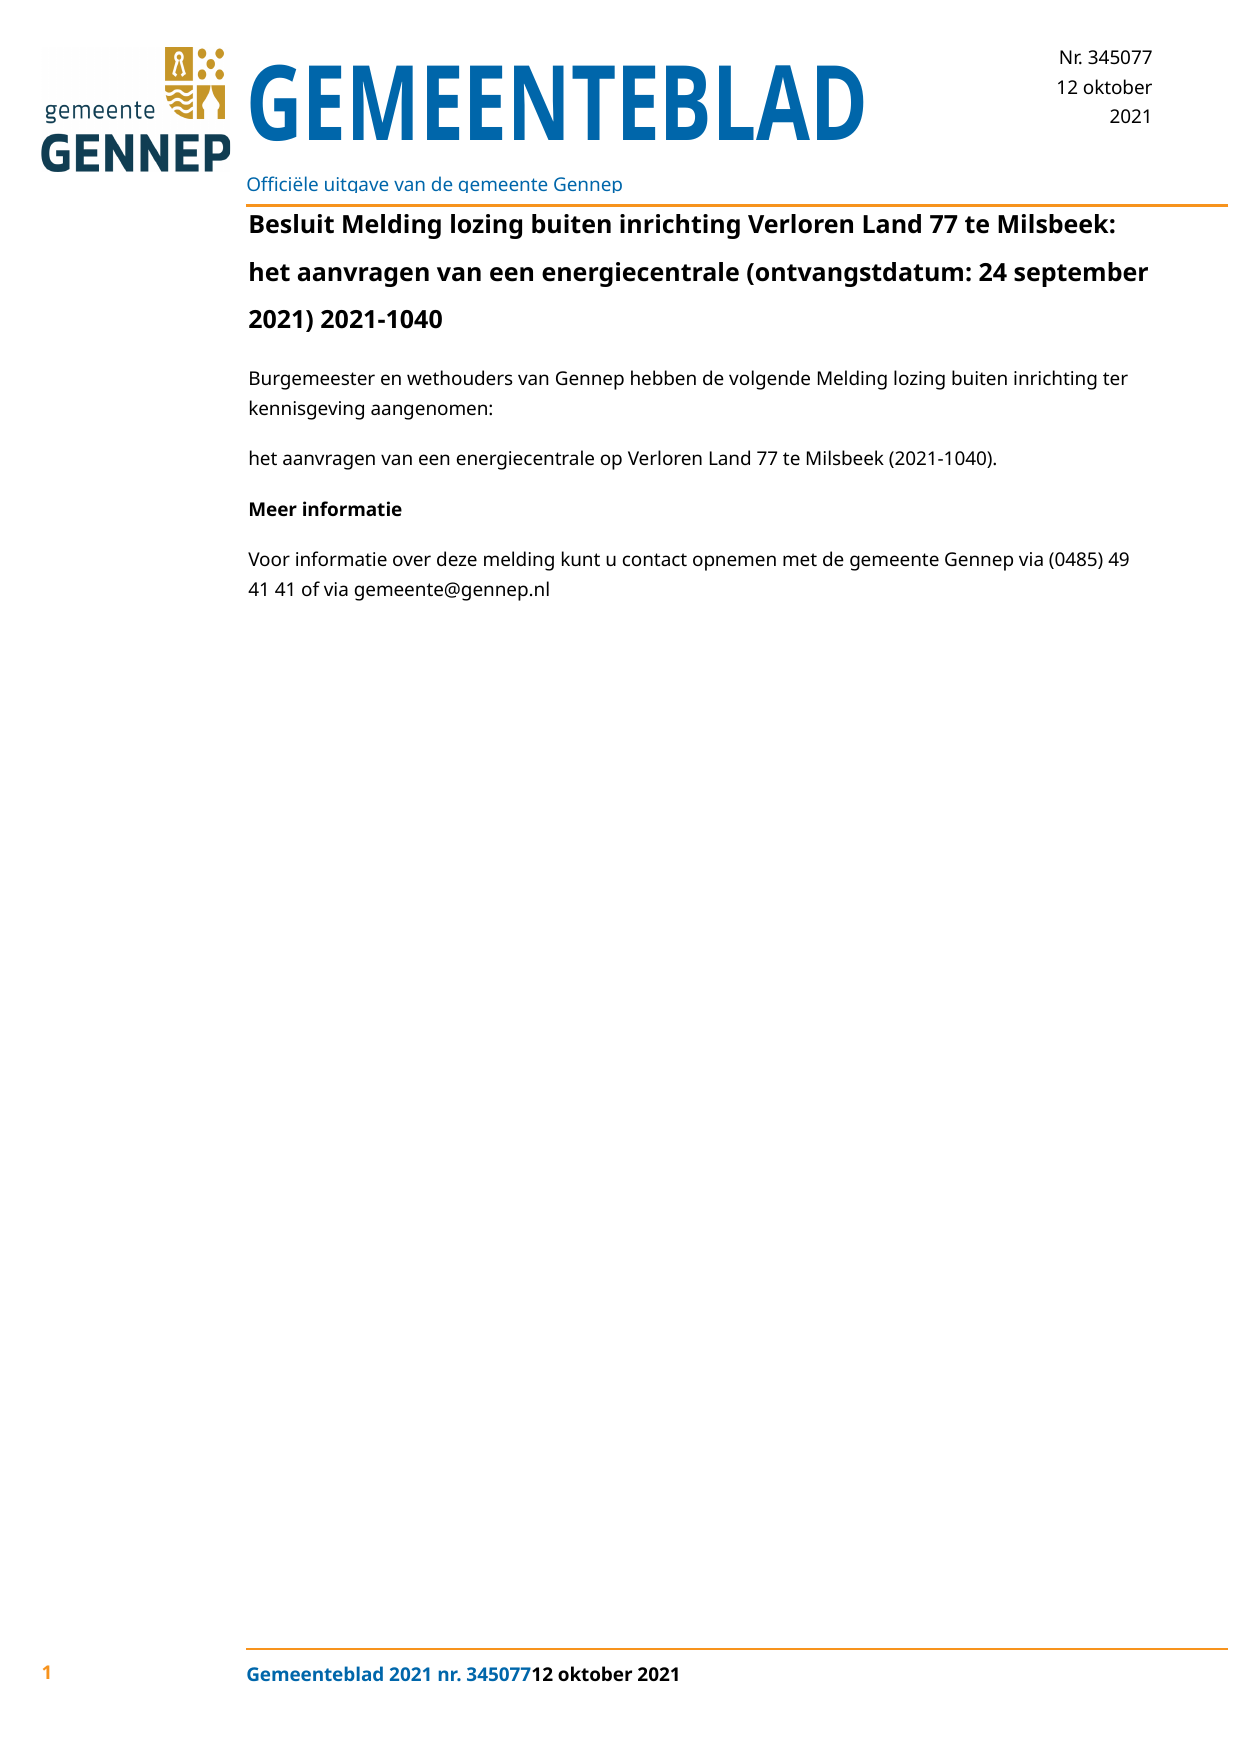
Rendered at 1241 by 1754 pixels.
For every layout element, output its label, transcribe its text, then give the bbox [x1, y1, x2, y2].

text Burgemeester en wethouders van Gennep hebben de volgende Melding lozing buiten inrichting ter kennisgeving aangenomen: [248, 366, 1152, 421]
text het aanvragen van een energiecentrale op Verloren Land 77 te Milsbeek (2021-1040). [248, 446, 1152, 471]
text Voor informatie over deze melding kunt u contact opnemen met de gemeente Gennep via (0485) 49 41 41 of via gemeente@gennep.nl [248, 546, 1152, 602]
text Besluit Melding lozing buiten inrichting Verloren Land 77 te Milsbeek: het aanvragen van een energiecentrale (ontvangstdatum: 24 september 2021) 2021-1040 [248, 207, 1152, 336]
picture [41, 47, 231, 172]
text Meer informatie [248, 496, 1152, 522]
